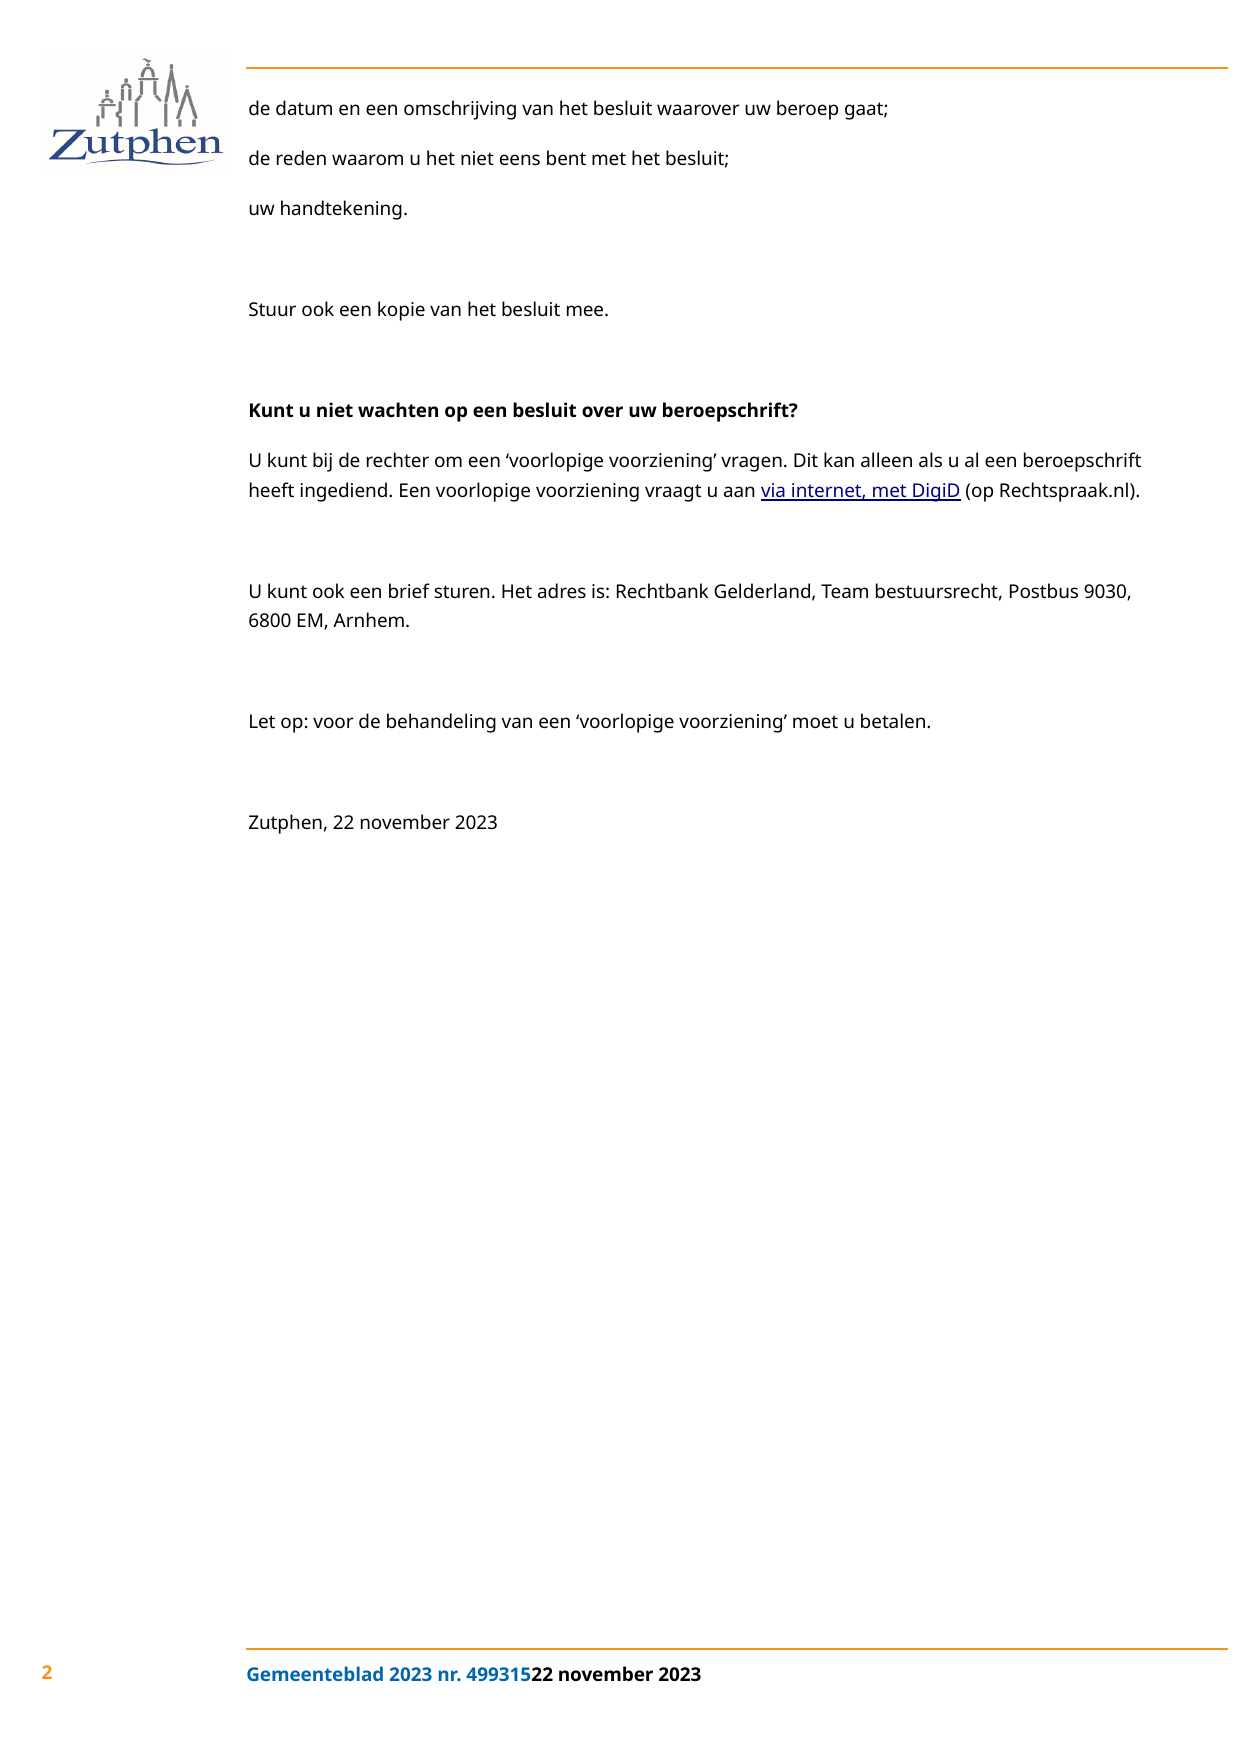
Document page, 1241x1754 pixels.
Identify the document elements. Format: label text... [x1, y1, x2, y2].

text U kunt ook een brief sturen. Het adres is: Rechtbank Gelderland, Team bestuursrecht, Postbus 9030, 6800 EM, Arnhem. [248, 578, 1152, 633]
picture [41, 47, 231, 172]
text Stuur ook een kopie van het besluit mee. [248, 296, 1152, 322]
text de datum en een omschrijving van het besluit waarover uw beroep gaat; [248, 95, 1152, 121]
text Zutphen, 22 november 2023 [248, 809, 1152, 835]
text Kunt u niet wachten op een besluit over uw beroepschrift? [248, 397, 1152, 423]
text uw handtekening. [248, 196, 1152, 221]
text U kunt bij de rechter om een ‘voorlopige voorziening’ vragen. Dit kan alleen als u al een beroepschrift heeft ingediend. Een voorlopige voorziening vraagt u aan via internet, met DigiD (op Rechtspraak.nl). [248, 448, 1152, 503]
text de reden waarom u het niet eens bent met het besluit; [248, 145, 1152, 171]
text Let op: voor de behandeling van een ‘voorlopige voorziening’ moet u betalen. [248, 708, 1152, 734]
